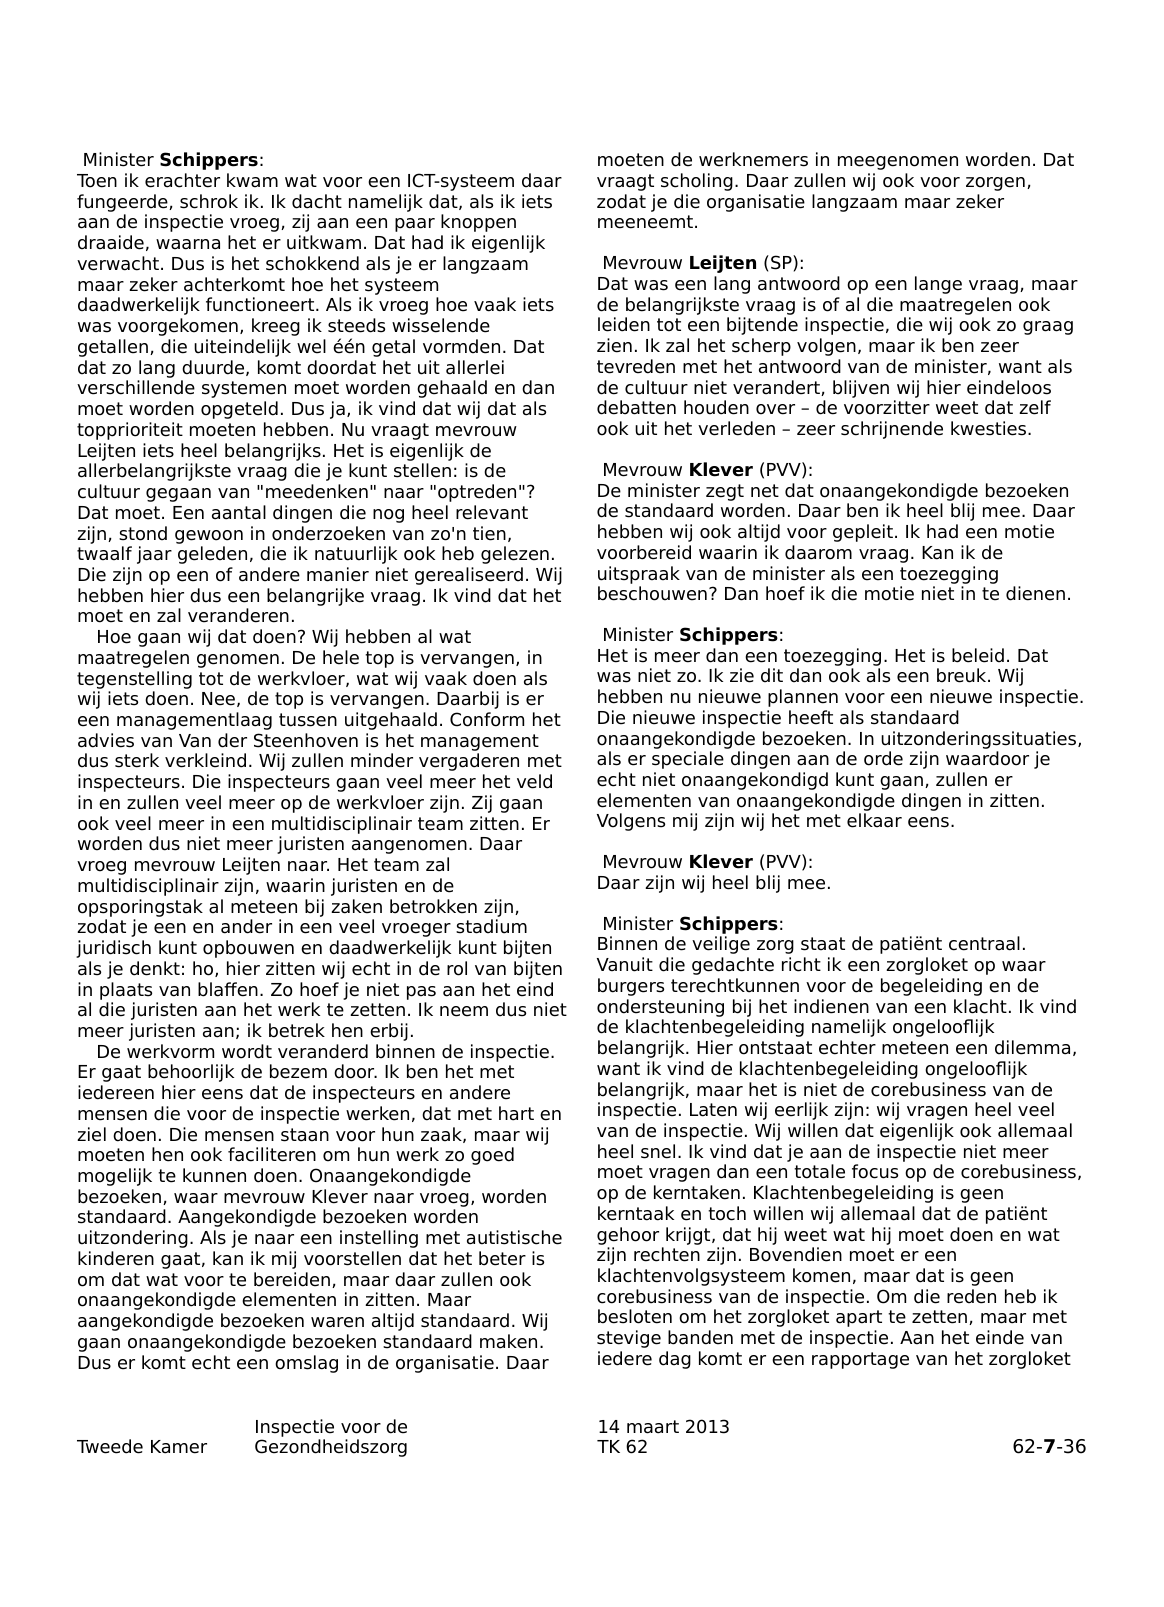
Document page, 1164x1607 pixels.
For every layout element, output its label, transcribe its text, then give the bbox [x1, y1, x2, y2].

text Binnen de veilige zorg staat de patiënt centraal. Vanuit die gedachte richt ik een zorgloket op waar burgers terechtkunnen voor de begeleiding en de ondersteuning bij het indienen van een klacht. Ik vind de klachtenbegeleiding namelijk ongelooflijk belangrijk. Hier ontstaat echter meteen een dilemma, want ik vind de klachtenbegeleiding ongelooflijk belangrijk, maar het is niet de corebusiness van de inspectie. Laten wij eerlijk zijn: wij vragen heel veel van de inspectie. Wij willen dat eigenlijk ook allemaal heel snel. Ik vind dat je aan de inspectie niet meer moet vragen dan een totale focus op de corebusiness, op de kerntaken. Klachtenbegeleiding is geen kerntaak en toch willen wij allemaal dat de patiënt gehoor krijgt, dat hij weet wat hij moet doen en wat zijn rechten zijn. Bovendien moet er een klachtenvolgsysteem komen, maar dat is geen corebusiness van de inspectie. Om die reden heb ik besloten om het zorgloket apart te zetten, maar met stevige banden met de inspectie. Aan het einde van iedere dag komt er een rapportage van het zorgloket [596, 934, 1087, 1369]
text Hoe gaan wij dat doen? Wij hebben al wat maatregelen genomen. De hele top is vervangen, in tegenstelling tot de werkvloer, wat wij vaak doen als wij iets doen. Nee, de top is vervangen. Daarbij is er een managementlaag tussen uitgehaald. Conform het advies van Van der Steenhoven is het management dus sterk verkleind. Wij zullen minder vergaderen met inspecteurs. Die inspecteurs gaan veel meer het veld in en zullen veel meer op de werkvloer zijn. Zij gaan ook veel meer in een multidisciplinair team zitten. Er worden dus niet meer juristen aangenomen. Daar vroeg mevrouw Leijten naar. Het team zal multidisciplinair zijn, waarin juristen en de opsporingstak al meteen bij zaken betrokken zijn, zodat je een en ander in een veel vroeger stadium juridisch kunt opbouwen en daadwerkelijk kunt bijten als je denkt: ho, hier zitten wij echt in de rol van bijten in plaats van blaffen. Zo hoef je niet pas aan het eind al die juristen aan het werk te zetten. Ik neem dus niet meer juristen aan; ik betrek hen erbij. [77, 627, 567, 1042]
text moeten de werknemers in meegenomen worden. Dat vraagt scholing. Daar zullen wij ook voor zorgen, zodat je die organisatie langzaam maar zeker meeneemt. [596, 150, 1087, 233]
text Daar zijn wij heel blij mee. [596, 873, 1087, 893]
text De werkvorm wordt veranderd binnen de inspectie. Er gaat behoorlijk de bezem door. Ik ben het met iedereen hier eens dat de inspecteurs en andere mensen die voor de inspectie werken, dat met hart en ziel doen. Die mensen staan voor hun zaak, maar wij moeten hen ook faciliteren om hun werk zo goed mogelijk te kunnen doen. Onaangekondigde bezoeken, waar mevrouw Klever naar vroeg, worden standaard. Aangekondigde bezoeken worden uitzondering. Als je naar een instelling met autistische kinderen gaat, kan ik mij voorstellen dat het beter is om dat wat voor te bereiden, maar daar zullen ook onaangekondigde elementen in zitten. Maar aangekondigde bezoeken waren altijd standaard. Wij gaan onaangekondigde bezoeken standaard maken. Dus er komt echt een omslag in de organisatie. Daar [77, 1042, 567, 1373]
text De minister zegt net dat onaangekondigde bezoeken de standaard worden. Daar ben ik heel blij mee. Daar hebben wij ook altijd voor gepleit. Ik had een motie voorbereid waarin ik daarom vraag. Kan ik de uitspraak van de minister als een toezegging beschouwen? Dan hoef ik die motie niet in te dienen. [596, 480, 1087, 605]
text Toen ik erachter kwam wat voor een ICT-systeem daar fungeerde, schrok ik. Ik dacht namelijk dat, als ik iets aan de inspectie vroeg, zij aan een paar knoppen draaide, waarna het er uitkwam. Dat had ik eigenlijk verwacht. Dus is het schokkend als je er langzaam maar zeker achterkomt hoe het systeem daadwerkelijk functioneert. Als ik vroeg hoe vaak iets was voorgekomen, kreeg ik steeds wisselende getallen, die uiteindelijk wel één getal vormden. Dat dat zo lang duurde, komt doordat het uit allerlei verschillende systemen moet worden gehaald en dan moet worden opgeteld. Dus ja, ik vind dat wij dat als topprioriteit moeten hebben. Nu vraagt mevrouw Leijten iets heel belangrijks. Het is eigenlijk de allerbelangrijkste vraag die je kunt stellen: is de cultuur gegaan van "meedenken" naar "optreden"? Dat moet. Een aantal dingen die nog heel relevant zijn, stond gewoon in onderzoeken van zo'n tien, twaalf jaar geleden, die ik natuurlijk ook heb gelezen. Die zijn op een of andere manier niet gerealiseerd. Wij hebben hier dus een belangrijke vraag. Ik vind dat het moet en zal veranderen. [77, 171, 567, 627]
text Mevrouw Klever (PVV): [596, 460, 1087, 480]
text Mevrouw Klever (PVV): [596, 852, 1087, 873]
text Het is meer dan een toezegging. Het is beleid. Dat was niet zo. Ik zie dit dan ook als een breuk. Wij hebben nu nieuwe plannen voor een nieuwe inspectie. Die nieuwe inspectie heeft als standaard onaangekondigde bezoeken. In uitzonderingssituaties, als er speciale dingen aan de orde zijn waardoor je echt niet onaangekondigd kunt gaan, zullen er elementen van onaangekondigde dingen in zitten. Volgens mij zijn wij het met elkaar eens. [596, 646, 1087, 832]
text Minister Schippers: [596, 625, 1087, 646]
text Mevrouw Leijten (SP): [596, 253, 1087, 274]
text Dat was een lang antwoord op een lange vraag, maar de belangrijkste vraag is of al die maatregelen ook leiden tot een bijtende inspectie, die wij ook zo graag zien. Ik zal het scherp volgen, maar ik ben zeer tevreden met het antwoord van de minister, want als de cultuur niet verandert, blijven wij hier eindeloos debatten houden over – de voorzitter weet dat zelf ook uit het verleden – zeer schrijnende kwesties. [596, 274, 1087, 440]
text Minister Schippers: [77, 150, 567, 171]
text Minister Schippers: [596, 913, 1087, 934]
